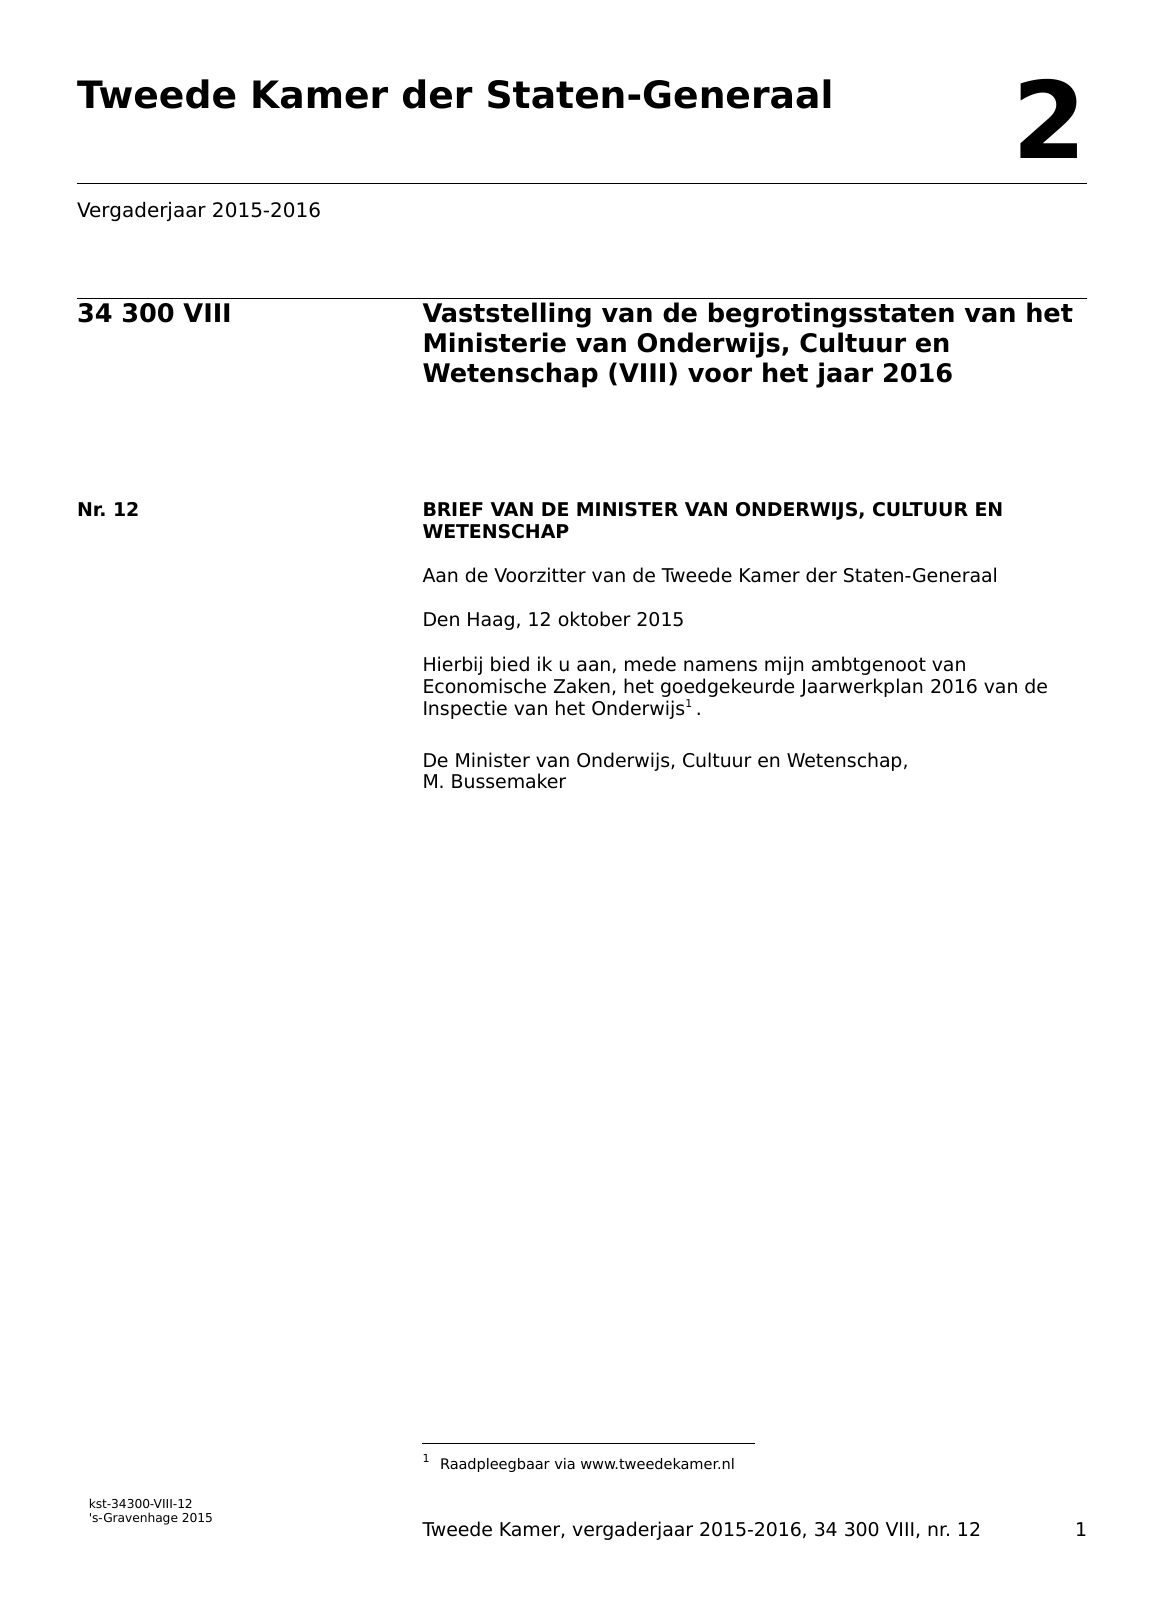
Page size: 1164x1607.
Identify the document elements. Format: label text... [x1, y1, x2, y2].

text kst-34300-VIII-12 [88, 1497, 323, 1511]
table_cell Vergaderjaar 2015-2016 [77, 184, 1087, 298]
text 's-Gravenhage 2015 [88, 1511, 323, 1525]
text Hierbij bied ik u aan, mede namens mijn ambtgenoot van Economische Zaken, het goedgekeurde Jaarwerkplan 2016 van de Inspectie van het Onderwijs. [422, 653, 1087, 719]
text Raadpleegbaar via www.tweedekamer.nl [422, 1452, 1087, 1474]
subtitle 34 300 VIII Vaststelling van de begrotingsstaten van het Ministerie van Onderwijs, Cultuur en Wetenschap (VIII) voor het jaar 2016 [77, 299, 1087, 388]
text De Minister van Onderwijs, Cultuur en Wetenschap, M. Bussemaker [422, 749, 1087, 793]
text Aan de Voorzitter van de Tweede Kamer der Staten-Generaal [422, 565, 1087, 587]
text Den Haag, 12 oktober 2015 [422, 609, 1087, 631]
table_header Tweede Kamer der Staten-Generaal [77, 59, 886, 183]
subtitle Nr. 12 BRIEF VAN DE MINISTER VAN ONDERWIJS, CULTUUR EN WETENSCHAP [77, 499, 1087, 543]
table_header 2 [886, 59, 1087, 183]
